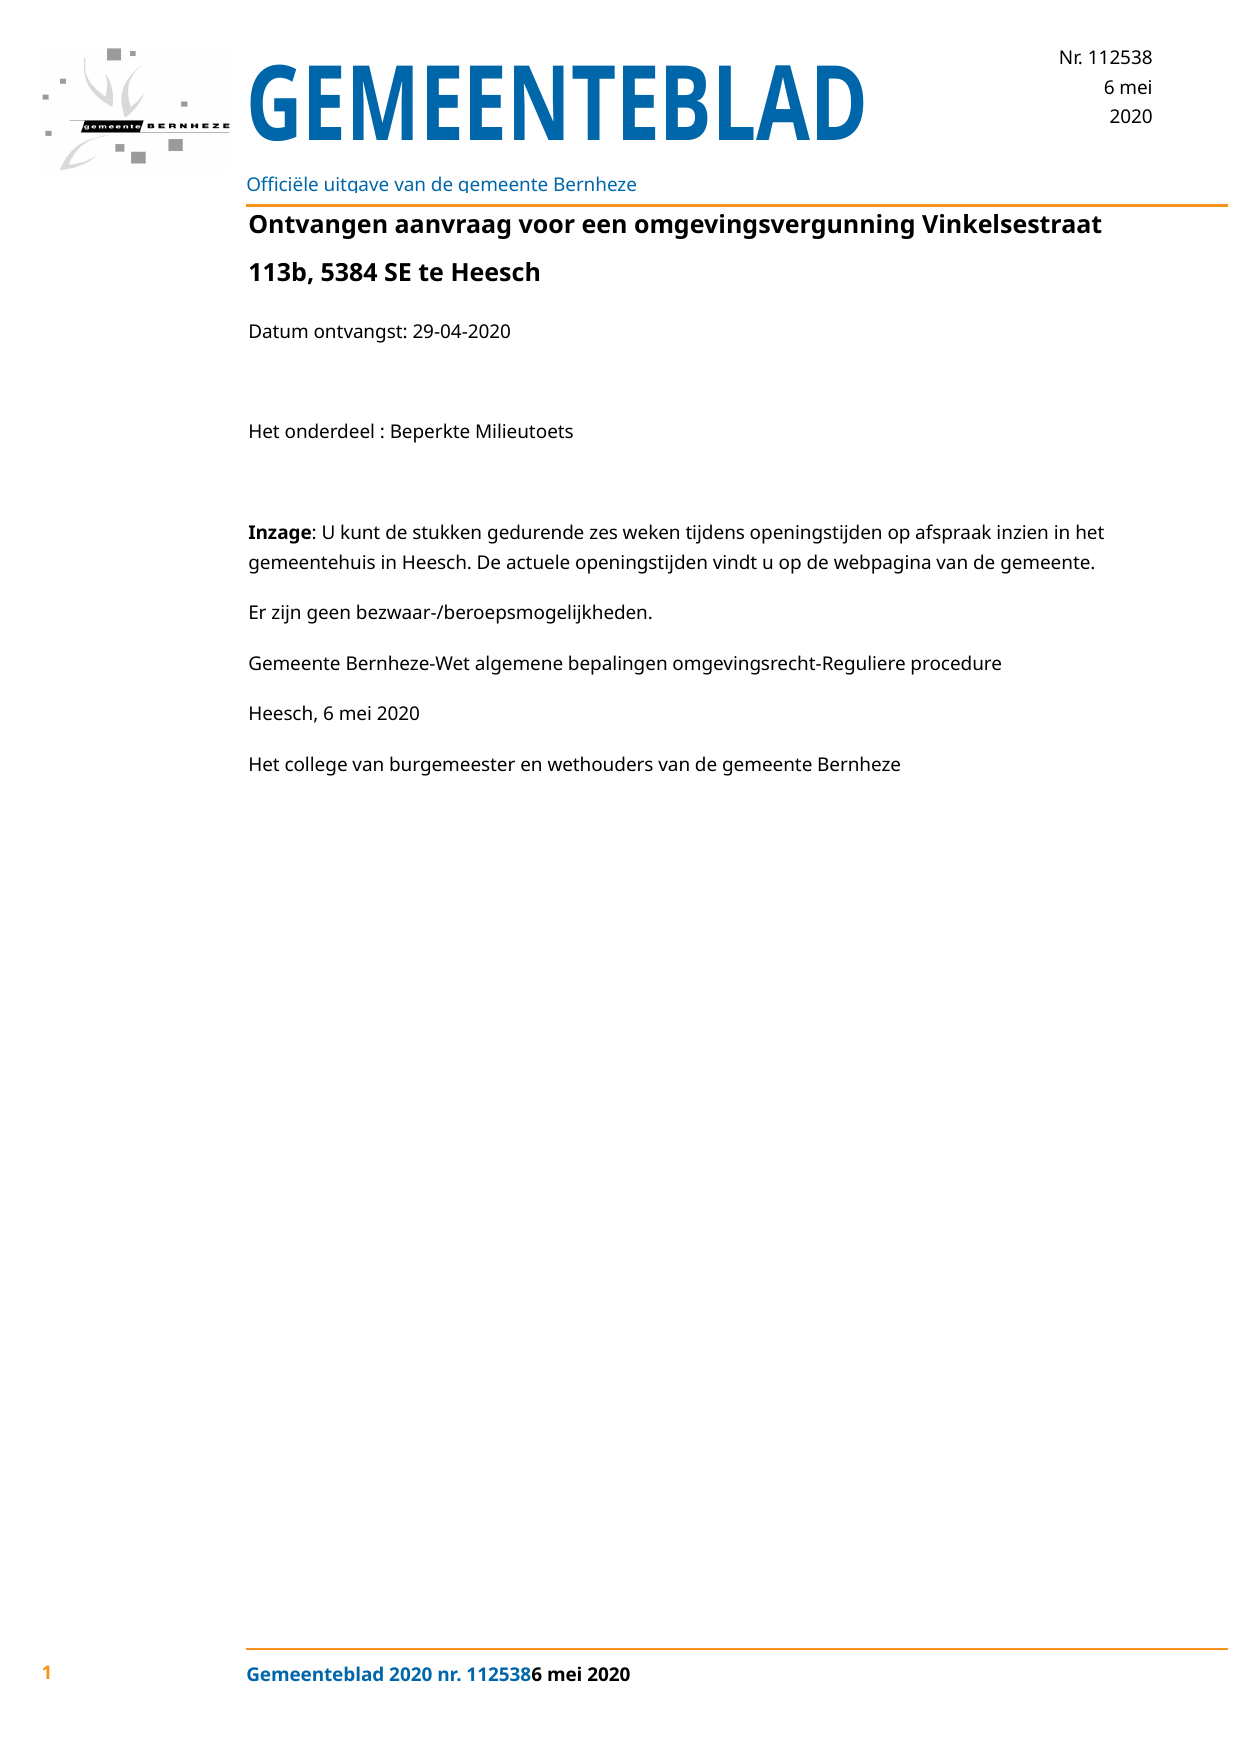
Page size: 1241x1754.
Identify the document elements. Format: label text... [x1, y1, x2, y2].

text Ontvangen aanvraag voor een omgevingsvergunning Vinkelsestraat 113b, 5384 SE te Heesch [248, 207, 1152, 288]
text Het onderdeel : Beperkte Milieutoets [248, 419, 1152, 444]
text Inzage: U kunt de stukken gedurende zes weken tijdens openingstijden op afspraak inzien in het gemeentehuis in Heesch. De actuele openingstijden vindt u op de webpagina van de gemeente. [248, 519, 1152, 575]
text Gemeente Bernheze-Wet algemene bepalingen omgevingsrecht-Reguliere procedure [248, 650, 1152, 676]
picture [41, 47, 231, 172]
text Het college van burgemeester en wethouders van de gemeente Bernheze [248, 751, 1152, 777]
text Er zijn geen bezwaar-/beroepsmogelijkheden. [248, 599, 1152, 625]
text Datum ontvangst: 29-04-2020 [248, 318, 1152, 344]
text Heesch, 6 mei 2020 [248, 700, 1152, 726]
